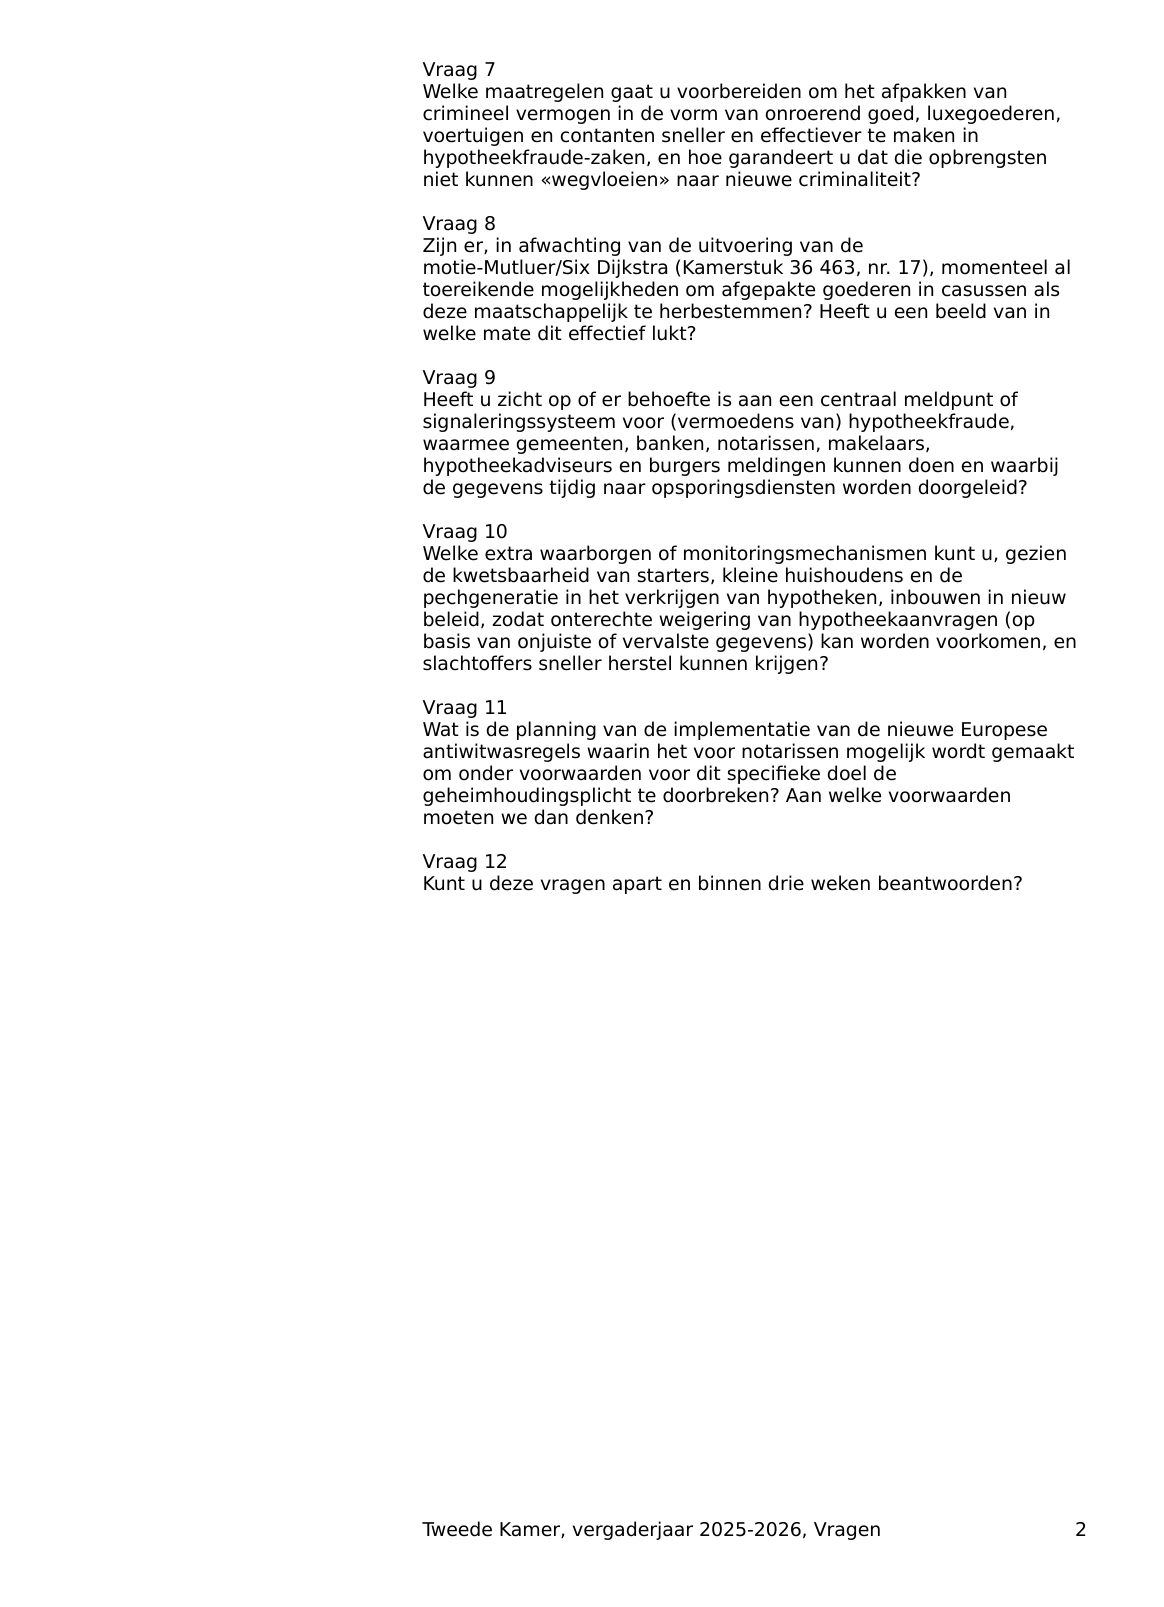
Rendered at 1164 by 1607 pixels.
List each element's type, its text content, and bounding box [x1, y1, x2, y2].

text Wat is de planning van de implementatie van de nieuwe Europese antiwitwasregels waarin het voor notarissen mogelijk wordt gemaakt om onder voorwaarden voor dit specifieke doel de geheimhoudingsplicht te doorbreken? Aan welke voorwaarden moeten we dan denken? [422, 719, 1087, 829]
text Vraag 8 [422, 213, 1087, 235]
text Vraag 10 [422, 521, 1087, 543]
text Vraag 7 [422, 59, 1087, 81]
text Heeft u zicht op of er behoefte is aan een centraal meldpunt of signaleringssysteem voor (vermoedens van) hypotheekfraude, waarmee gemeenten, banken, notarissen, makelaars, hypotheekadviseurs en burgers meldingen kunnen doen en waarbij de gegevens tijdig naar opsporingsdiensten worden doorgeleid? [422, 389, 1087, 499]
text Kunt u deze vragen apart en binnen drie weken beantwoorden? [422, 873, 1087, 895]
text Vraag 9 [422, 367, 1087, 389]
text Welke maatregelen gaat u voorbereiden om het afpakken van crimineel vermogen in de vorm van onroerend goed, luxegoederen, voertuigen en contanten sneller en effectiever te maken in hypotheekfraude-zaken, en hoe garandeert u dat die opbrengsten niet kunnen «wegvloeien» naar nieuwe criminaliteit? [422, 81, 1087, 191]
text Vraag 12 [422, 851, 1087, 873]
text Welke extra waarborgen of monitoringsmechanismen kunt u, gezien de kwetsbaarheid van starters, kleine huishoudens en de pechgeneratie in het verkrijgen van hypotheken, inbouwen in nieuw beleid, zodat onterechte weigering van hypotheekaanvragen (op basis van onjuiste of vervalste gegevens) kan worden voorkomen, en slachtoffers sneller herstel kunnen krijgen? [422, 543, 1087, 675]
text Vraag 11 [422, 697, 1087, 719]
text Zijn er, in afwachting van de uitvoering van de motie-Mutluer/Six Dijkstra (Kamerstuk 36 463, nr. 17), momenteel al toereikende mogelijkheden om afgepakte goederen in casussen als deze maatschappelijk te herbestemmen? Heeft u een beeld van in welke mate dit effectief lukt? [422, 235, 1087, 345]
